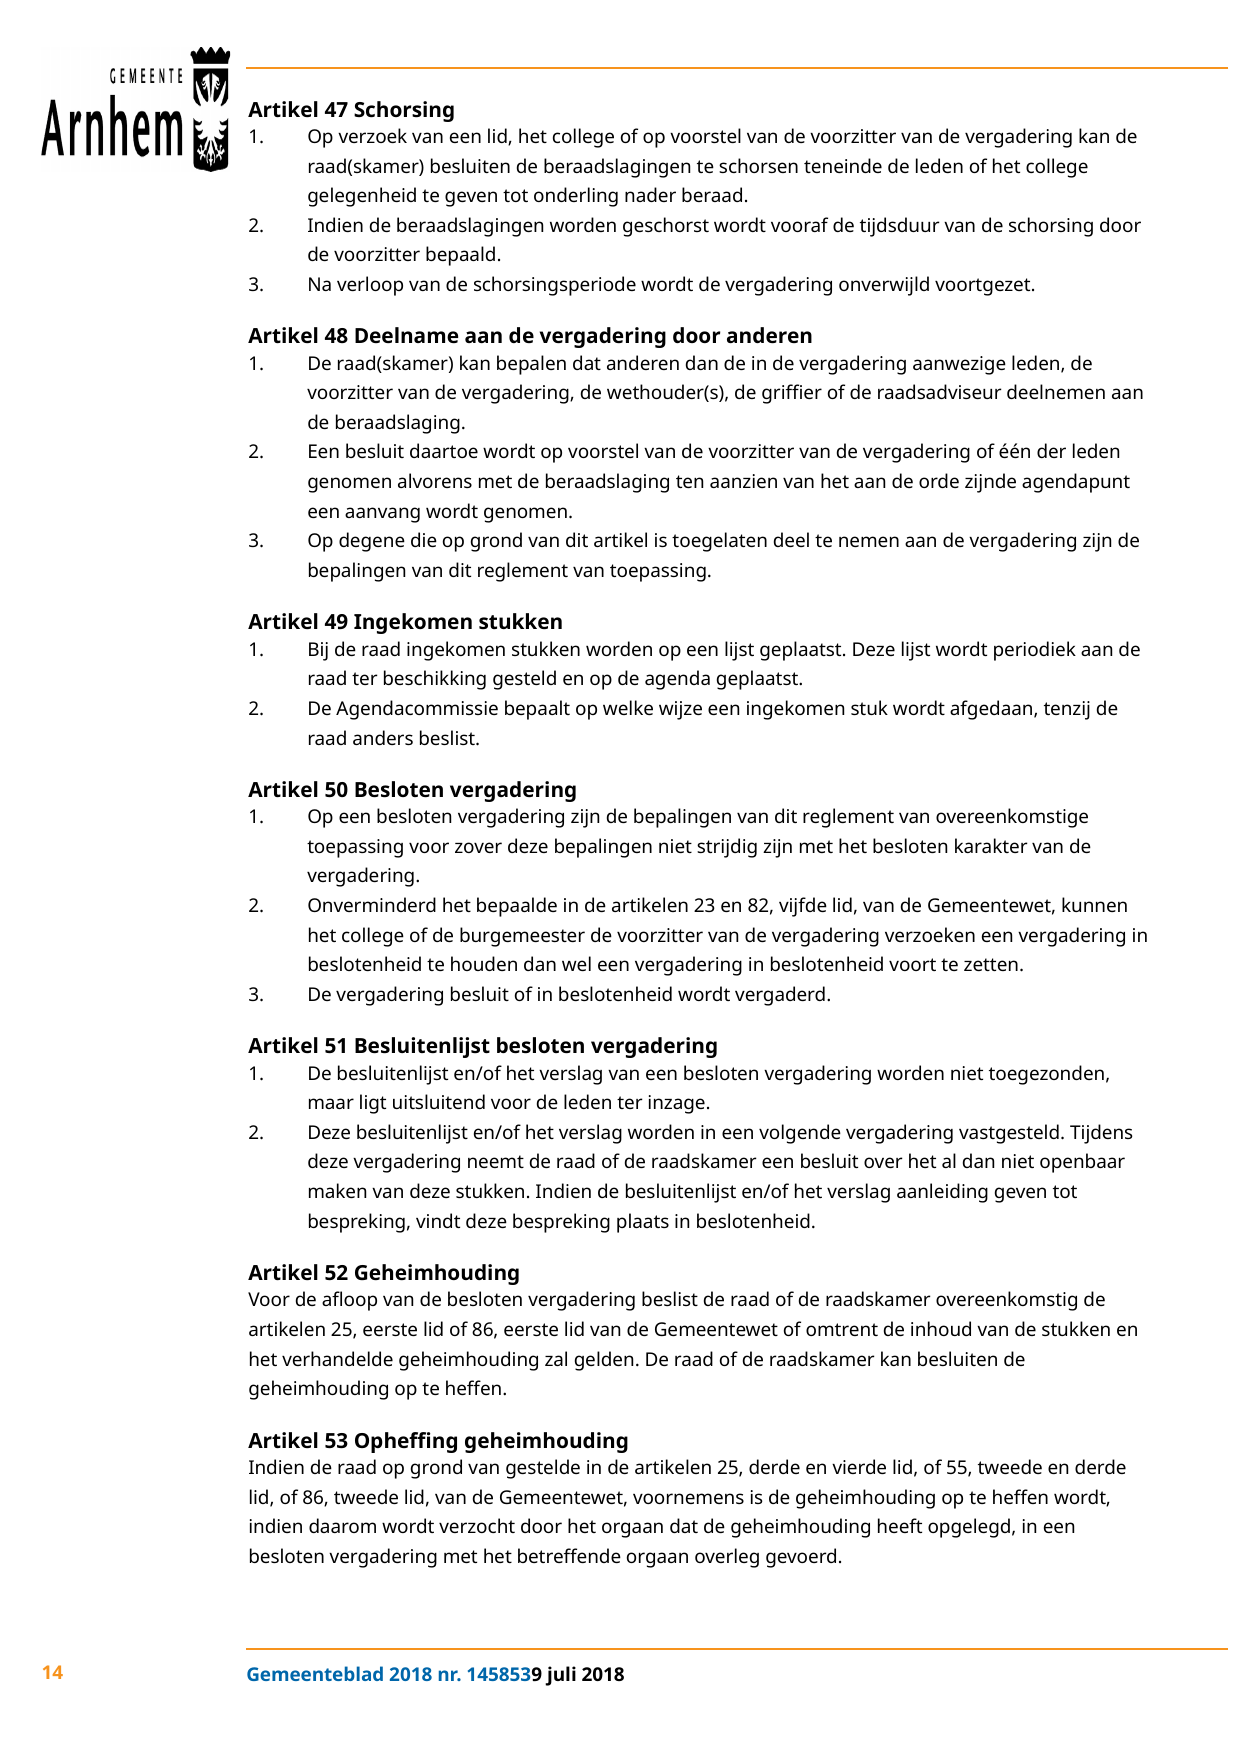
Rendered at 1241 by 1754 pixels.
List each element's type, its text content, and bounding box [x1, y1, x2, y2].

text Artikel 52 Geheimhouding [248, 1258, 1152, 1287]
list Na verloop van de schorsingsperiode wordt de vergadering onverwijld voortgezet. [248, 271, 1152, 297]
list Bij de raad ingekomen stukken worden op een lijst geplaatst. Deze lijst wordt periodiek aan de raad ter beschikking gesteld en op de agenda geplaatst. [248, 636, 1152, 691]
list Op verzoek van een lid, het college of op voorstel van de voorzitter van de vergadering kan de raad(skamer) besluiten de beraadslagingen te schorsen teneinde de leden of het college gelegenheid te geven tot onderling nader beraad. [248, 123, 1152, 208]
list Op degene die op grond van dit artikel is toegelaten deel te nemen aan de vergadering zijn de bepalingen van dit reglement van toepassing. [248, 527, 1152, 583]
text Voor de afloop van de besloten vergadering beslist de raad of de raadskamer overeenkomstig de artikelen 25, eerste lid of 86, eerste lid van de Gemeentewet of omtrent de inhoud van de stukken en het verhandelde geheimhouding zal gelden. De raad of de raadskamer kan besluiten de geheimhouding op te heffen. [248, 1287, 1152, 1401]
list Onverminderd het bepaalde in de artikelen 23 en 82, vijfde lid, van de Gemeentewet, kunnen het college of de burgemeester de voorzitter van de vergadering verzoeken een vergadering in beslotenheid te houden dan wel een vergadering in beslotenheid voort te zetten. [248, 892, 1152, 977]
list De Agendacommissie bepaalt op welke wijze een ingekomen stuk wordt afgedaan, tenzij de raad anders beslist. [248, 695, 1152, 750]
list Een besluit daartoe wordt op voorstel van de voorzitter van de vergadering of één der leden genomen alvorens met de beraadslaging ten aanzien van het aan de orde zijnde agendapunt een aanvang wordt genomen. [248, 439, 1152, 524]
text Artikel 49 Ingekomen stukken [248, 607, 1152, 636]
text Artikel 53 Opheffing geheimhouding [248, 1426, 1152, 1454]
list Op een besloten vergadering zijn de bepalingen van dit reglement van overeenkomstige toepassing voor zover deze bepalingen niet strijdig zijn met het besloten karakter van de vergadering. [248, 803, 1152, 888]
text Artikel 51 Besluitenlijst besloten vergadering [248, 1031, 1152, 1060]
list De besluitenlijst en/of het verslag van een besloten vergadering worden niet toegezonden, maar ligt uitsluitend voor de leden ter inzage. [248, 1060, 1152, 1115]
list De raad(skamer) kan bepalen dat anderen dan de in de vergadering aanwezige leden, de voorzitter van de vergadering, de wethouder(s), de griffier of de raadsadviseur deelnemen aan de beraadslaging. [248, 350, 1152, 435]
text Artikel 48 Deelname aan de vergadering door anderen [248, 322, 1152, 350]
list De vergadering besluit of in beslotenheid wordt vergaderd. [248, 981, 1152, 1007]
text Artikel 50 Besloten vergadering [248, 775, 1152, 803]
picture [41, 47, 231, 172]
list Deze besluitenlijst en/of het verslag worden in een volgende vergadering vastgesteld. Tijdens deze vergadering neemt de raad of de raadskamer een besluit over het al dan niet openbaar maken van deze stukken. Indien de besluitenlijst en/of het verslag aanleiding geven tot bespreking, vindt deze bespreking plaats in beslotenheid. [248, 1119, 1152, 1233]
list Indien de beraadslagingen worden geschorst wordt vooraf de tijdsduur van de schorsing door de voorzitter bepaald. [248, 212, 1152, 267]
text Artikel 47 Schorsing [248, 95, 1152, 123]
text Indien de raad op grond van gestelde in de artikelen 25, derde en vierde lid, of 55, tweede en derde lid, of 86, tweede lid, van de Gemeentewet, voornemens is de geheimhouding op te heffen wordt, indien daarom wordt verzocht door het orgaan dat de geheimhouding heeft opgelegd, in een besloten vergadering met het betreffende orgaan overleg gevoerd. [248, 1454, 1152, 1569]
